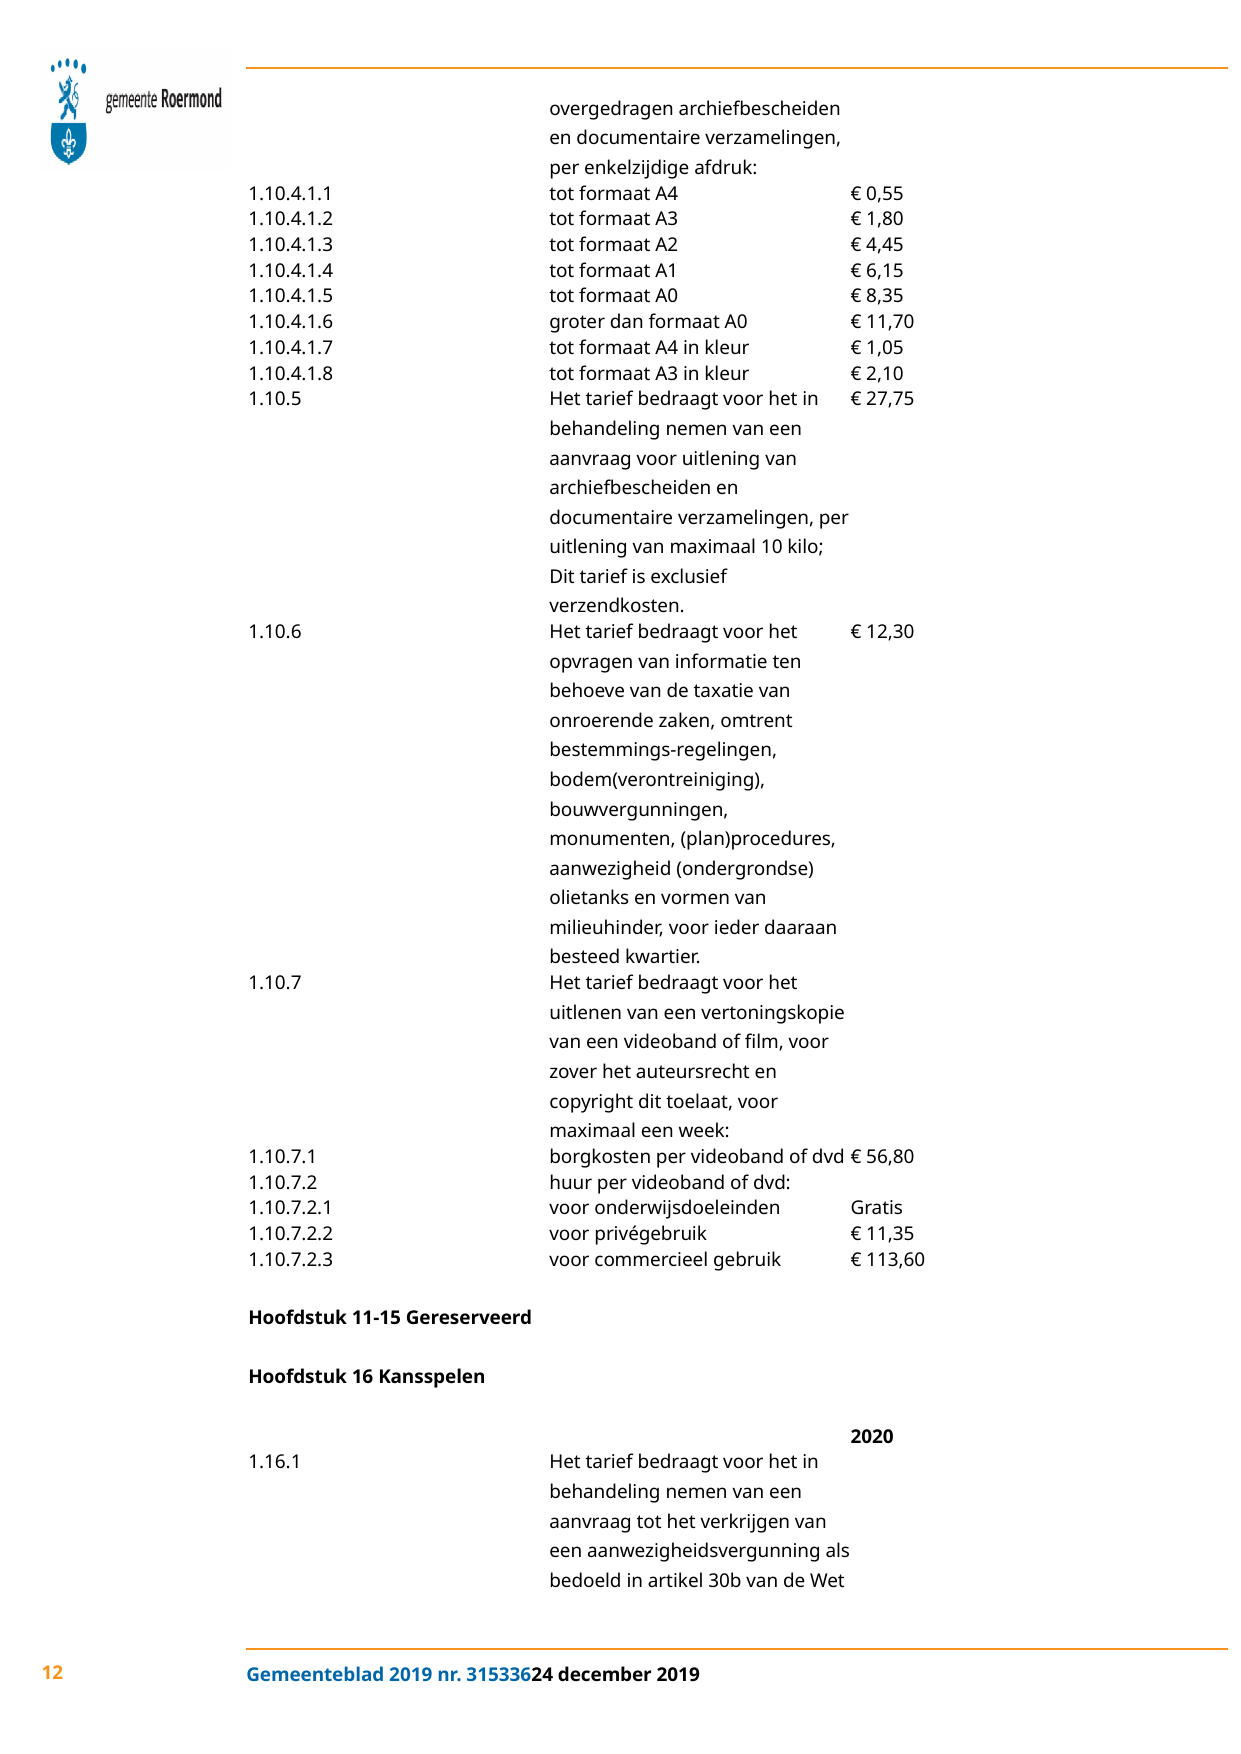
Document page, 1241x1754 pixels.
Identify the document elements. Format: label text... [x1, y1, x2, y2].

table_cell tot formaat A2 [549, 231, 850, 257]
table_cell € 56,80 [850, 1143, 1152, 1169]
table_cell [850, 970, 1152, 1143]
table_cell [248, 95, 549, 180]
table_cell groter dan formaat A0 [549, 308, 850, 334]
table_cell voor commercieel gebruik [549, 1246, 850, 1272]
table_cell 1.10.7.2 [248, 1169, 549, 1194]
table_cell € 6,15 [850, 257, 1152, 283]
table_cell 1.10.4.1.4 [248, 257, 549, 283]
table_cell € 2,10 [850, 360, 1152, 386]
table_cell Het tarief bedraagt voor het in behandeling nemen van een aanvraag voor uitlening van archiefbescheiden en documentaire verzamelingen, per uitlening van maximaal 10 kilo; Dit tarief is exclusief verzendkosten. [549, 386, 850, 618]
table_cell 1.10.4.1.8 [248, 360, 549, 386]
table_cell € 1,80 [850, 205, 1152, 231]
table_cell 1.10.7 [248, 970, 549, 1143]
table_cell tot formaat A4 [549, 180, 850, 205]
table_cell huur per videoband of dvd: [549, 1169, 850, 1194]
table_cell € 27,75 [850, 386, 1152, 618]
table_cell € 4,45 [850, 231, 1152, 257]
table_cell € 0,55 [850, 180, 1152, 205]
table_cell Het tarief bedraagt voor het opvragen van informatie ten behoeve van de taxatie van onroerende zaken, omtrent bestemmings-regelingen, bodem(verontreiniging), bouwvergunningen, monumenten, (plan)procedures, aanwezigheid (ondergrondse) olietanks en vormen van milieuhinder, voor ieder daaraan besteed kwartier. [549, 618, 850, 969]
table_cell Het tarief bedraagt voor het in behandeling nemen van een aanvraag tot het verkrijgen van een aanwezigheidsvergunning als bedoeld in artikel 30b van de Wet [549, 1449, 850, 1593]
table_cell Het tarief bedraagt voor het uitlenen van een vertoningskopie van een videoband of film, voor zover het auteursrecht en copyright dit toelaat, voor maximaal een week: [549, 970, 850, 1143]
text Hoofdstuk 16 Kansspelen [248, 1364, 1152, 1389]
table_cell 1.10.7.1 [248, 1143, 549, 1169]
table_cell € 8,35 [850, 283, 1152, 308]
table_cell 1.10.4.1.6 [248, 308, 549, 334]
table_header 2020 [850, 1423, 1152, 1449]
table_cell tot formaat A4 in kleur [549, 334, 850, 360]
text Hoofdstuk 11-15 Gereserveerd [248, 1304, 1152, 1330]
table_header [248, 1423, 549, 1449]
table_cell Gratis [850, 1195, 1152, 1220]
table_cell [850, 1449, 1152, 1593]
table_cell tot formaat A1 [549, 257, 850, 283]
table_cell € 11,35 [850, 1220, 1152, 1246]
table_cell 1.10.7.2.2 [248, 1220, 549, 1246]
table_cell 1.16.1 [248, 1449, 549, 1593]
table_cell € 1,05 [850, 334, 1152, 360]
table_cell borgkosten per videoband of dvd [549, 1143, 850, 1169]
table_cell 1.10.4.1.5 [248, 283, 549, 308]
table_cell tot formaat A3 [549, 205, 850, 231]
table_cell tot formaat A0 [549, 283, 850, 308]
table_cell € 12,30 [850, 618, 1152, 969]
table_header [549, 1423, 850, 1449]
table_cell [850, 1169, 1152, 1194]
table_cell [850, 95, 1152, 180]
picture [41, 47, 231, 172]
table_cell 1.10.5 [248, 386, 549, 618]
table_cell € 113,60 [850, 1246, 1152, 1272]
table_cell voor privégebruik [549, 1220, 850, 1246]
table_cell 1.10.7.2.1 [248, 1195, 549, 1220]
table_cell 1.10.4.1.2 [248, 205, 549, 231]
table_cell tot formaat A3 in kleur [549, 360, 850, 386]
table_cell 1.10.4.1.3 [248, 231, 549, 257]
table_cell 1.10.4.1.7 [248, 334, 549, 360]
table_cell voor onderwijsdoeleinden [549, 1195, 850, 1220]
table_cell 1.10.6 [248, 618, 549, 969]
table_cell 1.10.7.2.3 [248, 1246, 549, 1272]
table_cell overgedragen archiefbescheiden en documentaire verzamelingen, per enkelzijdige afdruk: [549, 95, 850, 180]
table_cell € 11,70 [850, 308, 1152, 334]
table_cell 1.10.4.1.1 [248, 180, 549, 205]
